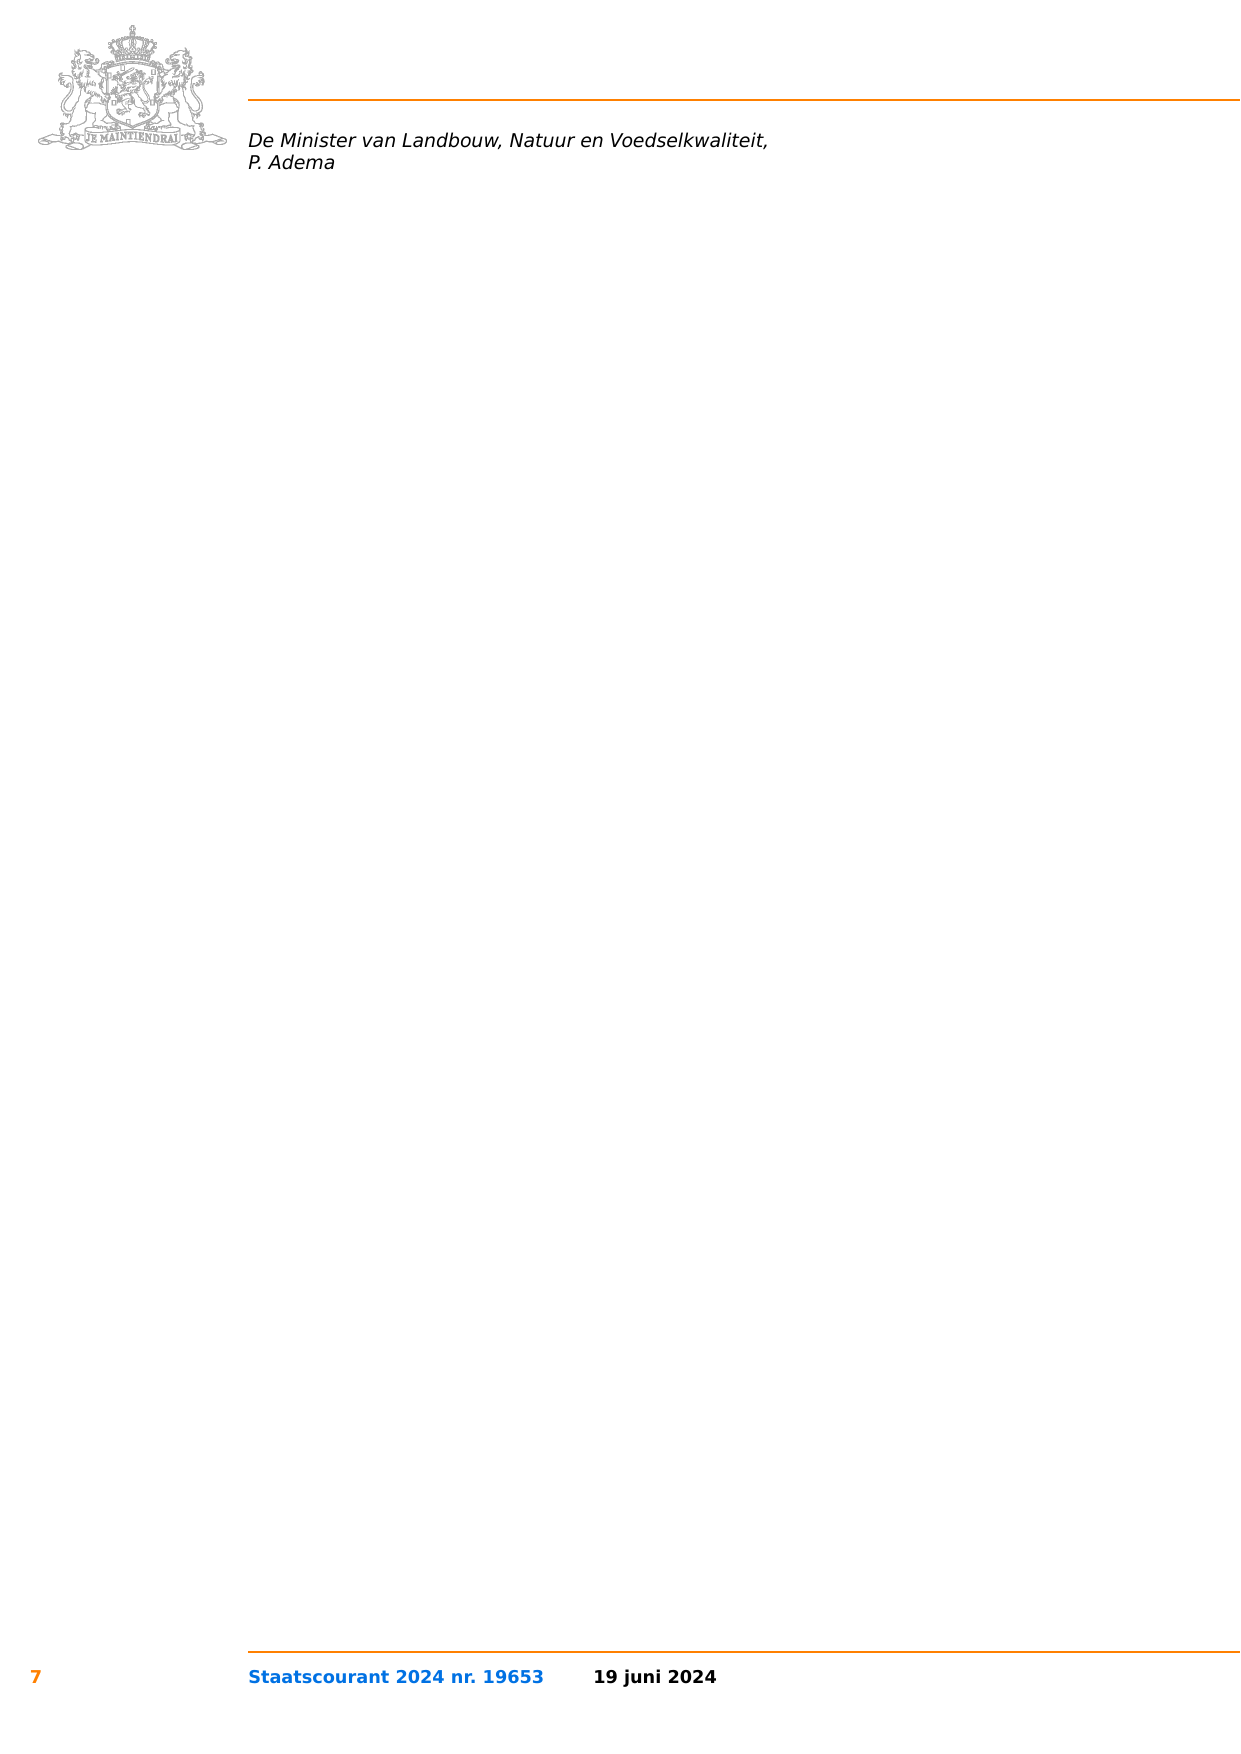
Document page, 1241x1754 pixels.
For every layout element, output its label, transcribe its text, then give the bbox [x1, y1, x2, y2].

picture [38, 25, 227, 150]
text De Minister van Landbouw, Natuur en Voedselkwaliteit, P. Adema [248, 130, 1163, 174]
